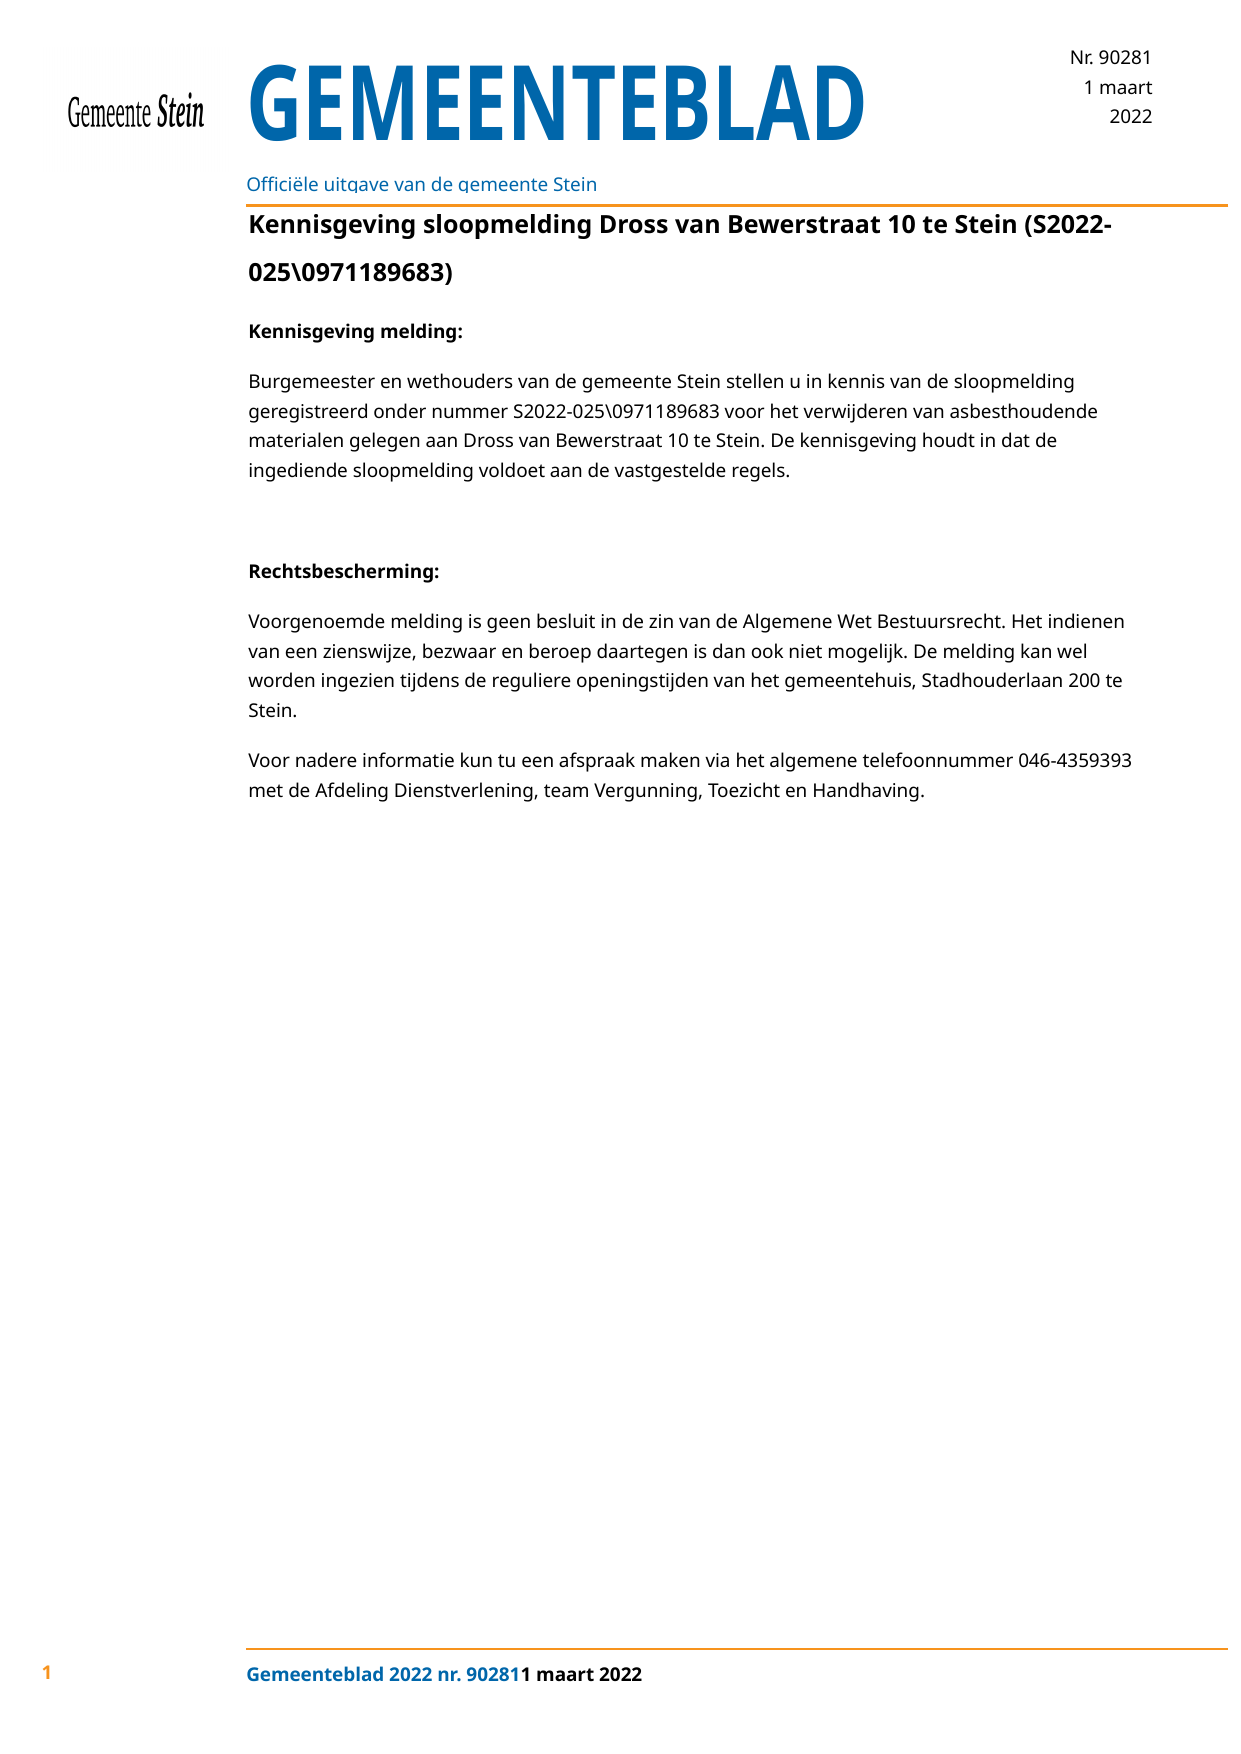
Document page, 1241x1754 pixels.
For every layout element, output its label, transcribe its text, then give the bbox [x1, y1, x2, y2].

text Burgemeester en wethouders van de gemeente Stein stellen u in kennis van de sloopmelding geregistreerd onder nummer S2022-025\0971189683 voor het verwijderen van asbesthoudende materialen gelegen aan Dross van Bewerstraat 10 te Stein. De kennisgeving houdt in dat de ingediende sloopmelding voldoet aan de vastgestelde regels. [248, 368, 1152, 483]
text Kennisgeving melding: [248, 318, 1152, 344]
text Voorgenoemde melding is geen besluit in de zin van de Algemene Wet Bestuursrecht. Het indienen van een zienswijze, bezwaar en beroep daartegen is dan ook niet mogelijk. De melding kan wel worden ingezien tijdens de reguliere openingstijden van het gemeentehuis, Stadhouderlaan 200 te Stein. [248, 608, 1152, 723]
picture [41, 47, 231, 172]
text Rechtsbescherming: [248, 558, 1152, 584]
text Voor nadere informatie kun tu een afspraak maken via het algemene telefoonnummer 046-4359393 met de Afdeling Dienstverlening, team Vergunning, Toezicht en Handhaving. [248, 747, 1152, 803]
text Kennisgeving sloopmelding Dross van Bewerstraat 10 te Stein (S2022-025\0971189683) [248, 207, 1152, 288]
